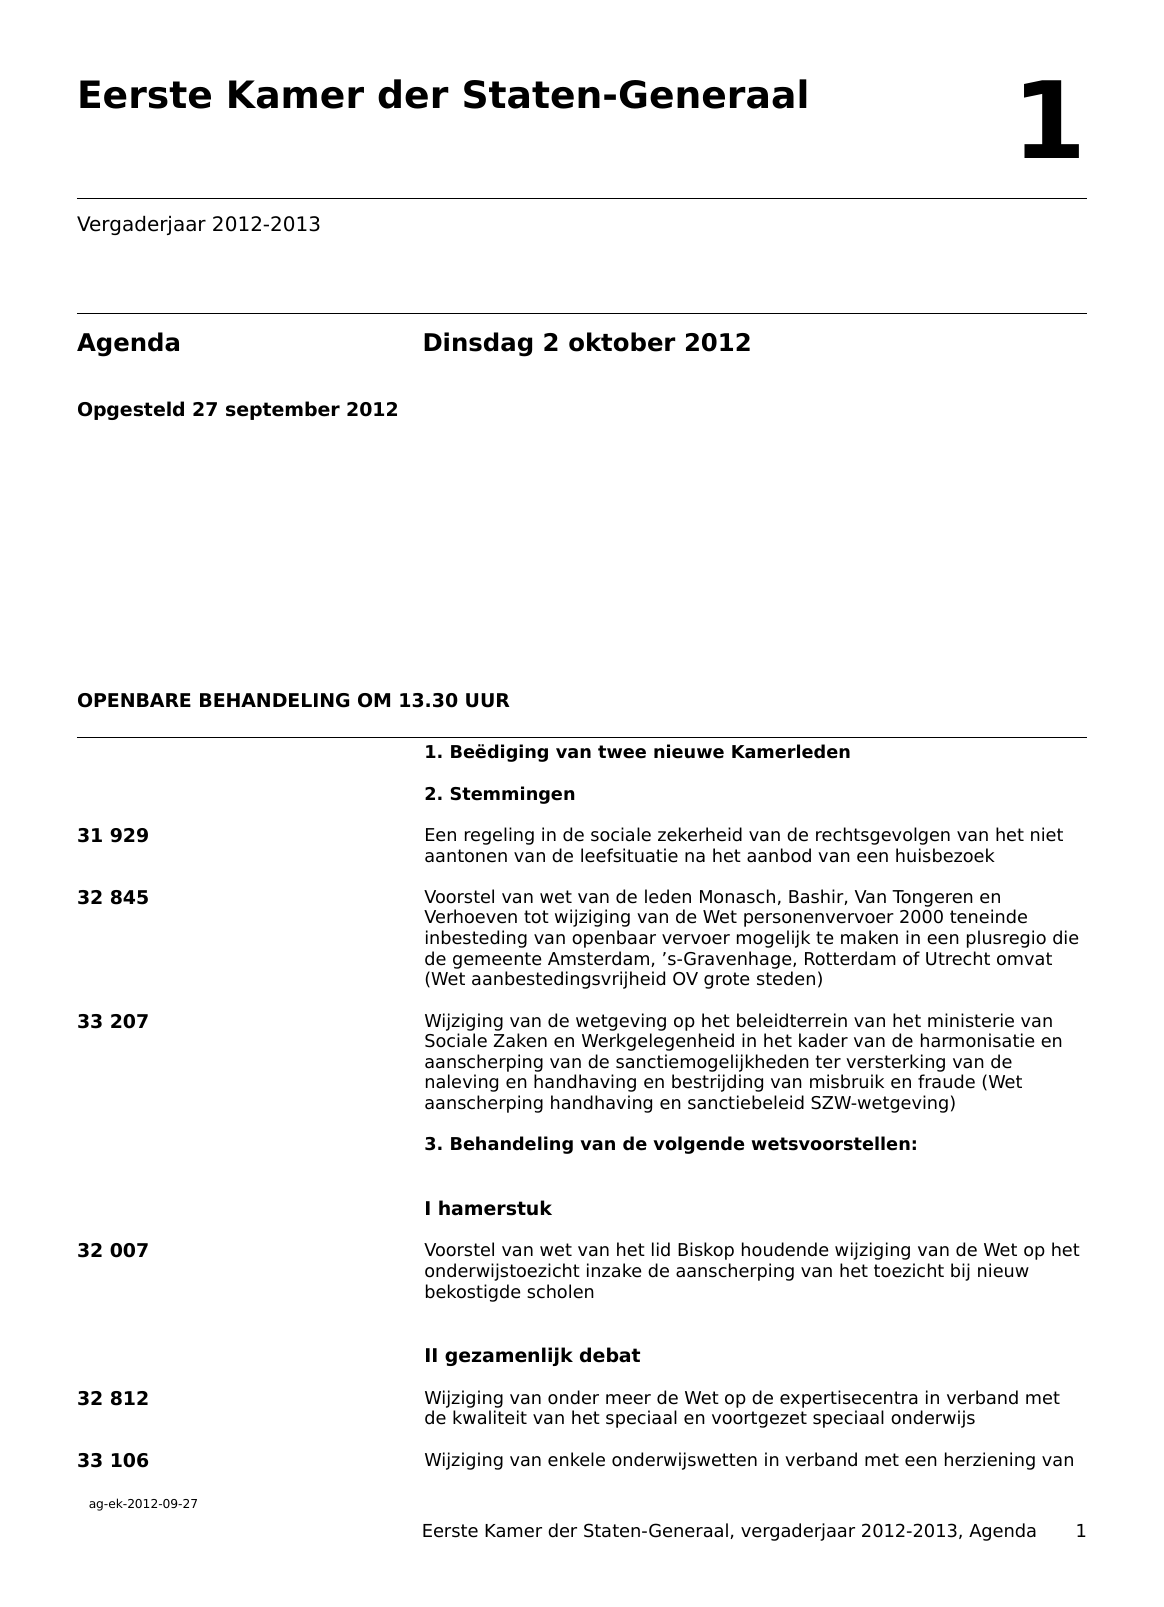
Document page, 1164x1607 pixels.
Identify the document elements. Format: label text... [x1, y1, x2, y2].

table_cell [77, 990, 401, 1011]
table_cell [401, 1367, 418, 1388]
table_header [77, 738, 401, 763]
table_cell [401, 784, 418, 804]
table_cell [77, 866, 401, 887]
table_cell 2. Stemmingen [418, 784, 1087, 804]
table_cell [401, 1011, 418, 1114]
table_cell I hamerstuk [418, 1176, 1087, 1220]
table_cell [401, 1114, 418, 1134]
table_cell Dinsdag 2 oktober 2012 [422, 314, 1087, 357]
subtitle OPENBARE BEHANDELING OM 13.30 UUR [77, 690, 1087, 712]
table_cell [77, 763, 401, 784]
table_cell Agenda [77, 314, 422, 357]
table_cell [77, 1429, 401, 1449]
table_cell 32 007 [77, 1240, 401, 1302]
table_cell [77, 1367, 401, 1388]
table_cell [401, 1220, 418, 1240]
table_header 1 [886, 59, 1087, 198]
table_cell [401, 866, 418, 887]
table_cell [77, 1114, 401, 1134]
table_header 1. Beëdiging van twee nieuwe Kamerleden [418, 738, 1087, 763]
table_cell 33 207 [77, 1011, 401, 1114]
table_cell Een regeling in de sociale zekerheid van de rechtsgevolgen van het niet aantonen van de leefsituatie na het aanbod van een huisbezoek [418, 825, 1087, 866]
table_cell [401, 1155, 418, 1176]
table_header [401, 738, 418, 763]
table_cell 3. Behandeling van de volgende wetsvoorstellen: [418, 1134, 1087, 1155]
table_cell [418, 1429, 1087, 1449]
table_cell Vergaderjaar 2012-2013 [77, 199, 1087, 313]
table_cell [401, 1450, 418, 1471]
table_cell Wijziging van de wetgeving op het beleidterrein van het ministerie van Sociale Zaken en Werkgelegenheid in het kader van de harmonisatie en aanscherping van de sanctiemogelijkheden ter versterking van de naleving en handhaving en bestrijding van misbruik en fraude (Wet aanscherping handhaving en sanctiebeleid SZW-wetgeving) [418, 1011, 1087, 1114]
table_cell [418, 1155, 1087, 1176]
table_cell [401, 1388, 418, 1429]
table_cell [77, 1176, 401, 1220]
table_cell [418, 1367, 1087, 1388]
table_cell [401, 1302, 418, 1323]
table_cell [418, 1220, 1087, 1240]
table_cell Wijziging van enkele onderwijswetten in verband met een herziening van [418, 1450, 1087, 1471]
table_cell Voorstel van wet van het lid Biskop houdende wijziging van de Wet op het onderwijstoezicht inzake de aanscherping van het toezicht bij nieuw bekostigde scholen [418, 1240, 1087, 1302]
table_cell [401, 1240, 418, 1302]
table_cell [418, 804, 1087, 825]
table_cell [77, 1323, 401, 1367]
table_cell [401, 990, 418, 1011]
table_cell [418, 763, 1087, 784]
table_cell [418, 1114, 1087, 1134]
table_cell [77, 1302, 401, 1323]
text ag-ek-2012-09-27 [88, 1497, 323, 1511]
table_cell [77, 1134, 401, 1155]
table_cell Wijziging van onder meer de Wet op de expertisecentra in verband met de kwaliteit van het speciaal en voortgezet speciaal onderwijs [418, 1388, 1087, 1429]
table_cell [77, 804, 401, 825]
table_cell II gezamenlijk debat [418, 1323, 1087, 1367]
table_cell [401, 887, 418, 990]
table_cell [401, 1429, 418, 1449]
table_cell [401, 825, 418, 866]
table_cell [401, 1176, 418, 1220]
table_cell 31 929 [77, 825, 401, 866]
table_cell 32 812 [77, 1388, 401, 1429]
table_cell [418, 1302, 1087, 1323]
table_cell [401, 763, 418, 784]
table_cell [77, 1155, 401, 1176]
table_cell [418, 866, 1087, 887]
table_cell [77, 1220, 401, 1240]
table_cell 33 106 [77, 1450, 401, 1471]
table_cell [401, 1134, 418, 1155]
table_cell [401, 1323, 418, 1367]
table_cell [418, 990, 1087, 1011]
text Opgesteld 27 september 2012 [77, 399, 1087, 421]
table_header Eerste Kamer der Staten-Generaal [77, 59, 886, 198]
table_cell 32 845 [77, 887, 401, 990]
table_cell Voorstel van wet van de leden Monasch, Bashir, Van Tongeren en Verhoeven tot wijziging van de Wet personenvervoer 2000 teneinde inbesteding van openbaar vervoer mogelijk te maken in een plusregio die de gemeente Amsterdam, ’s-Gravenhage, Rotterdam of Utrecht omvat (Wet aanbestedingsvrijheid OV grote steden) [418, 887, 1087, 990]
table_cell [77, 784, 401, 804]
table_cell [401, 804, 418, 825]
